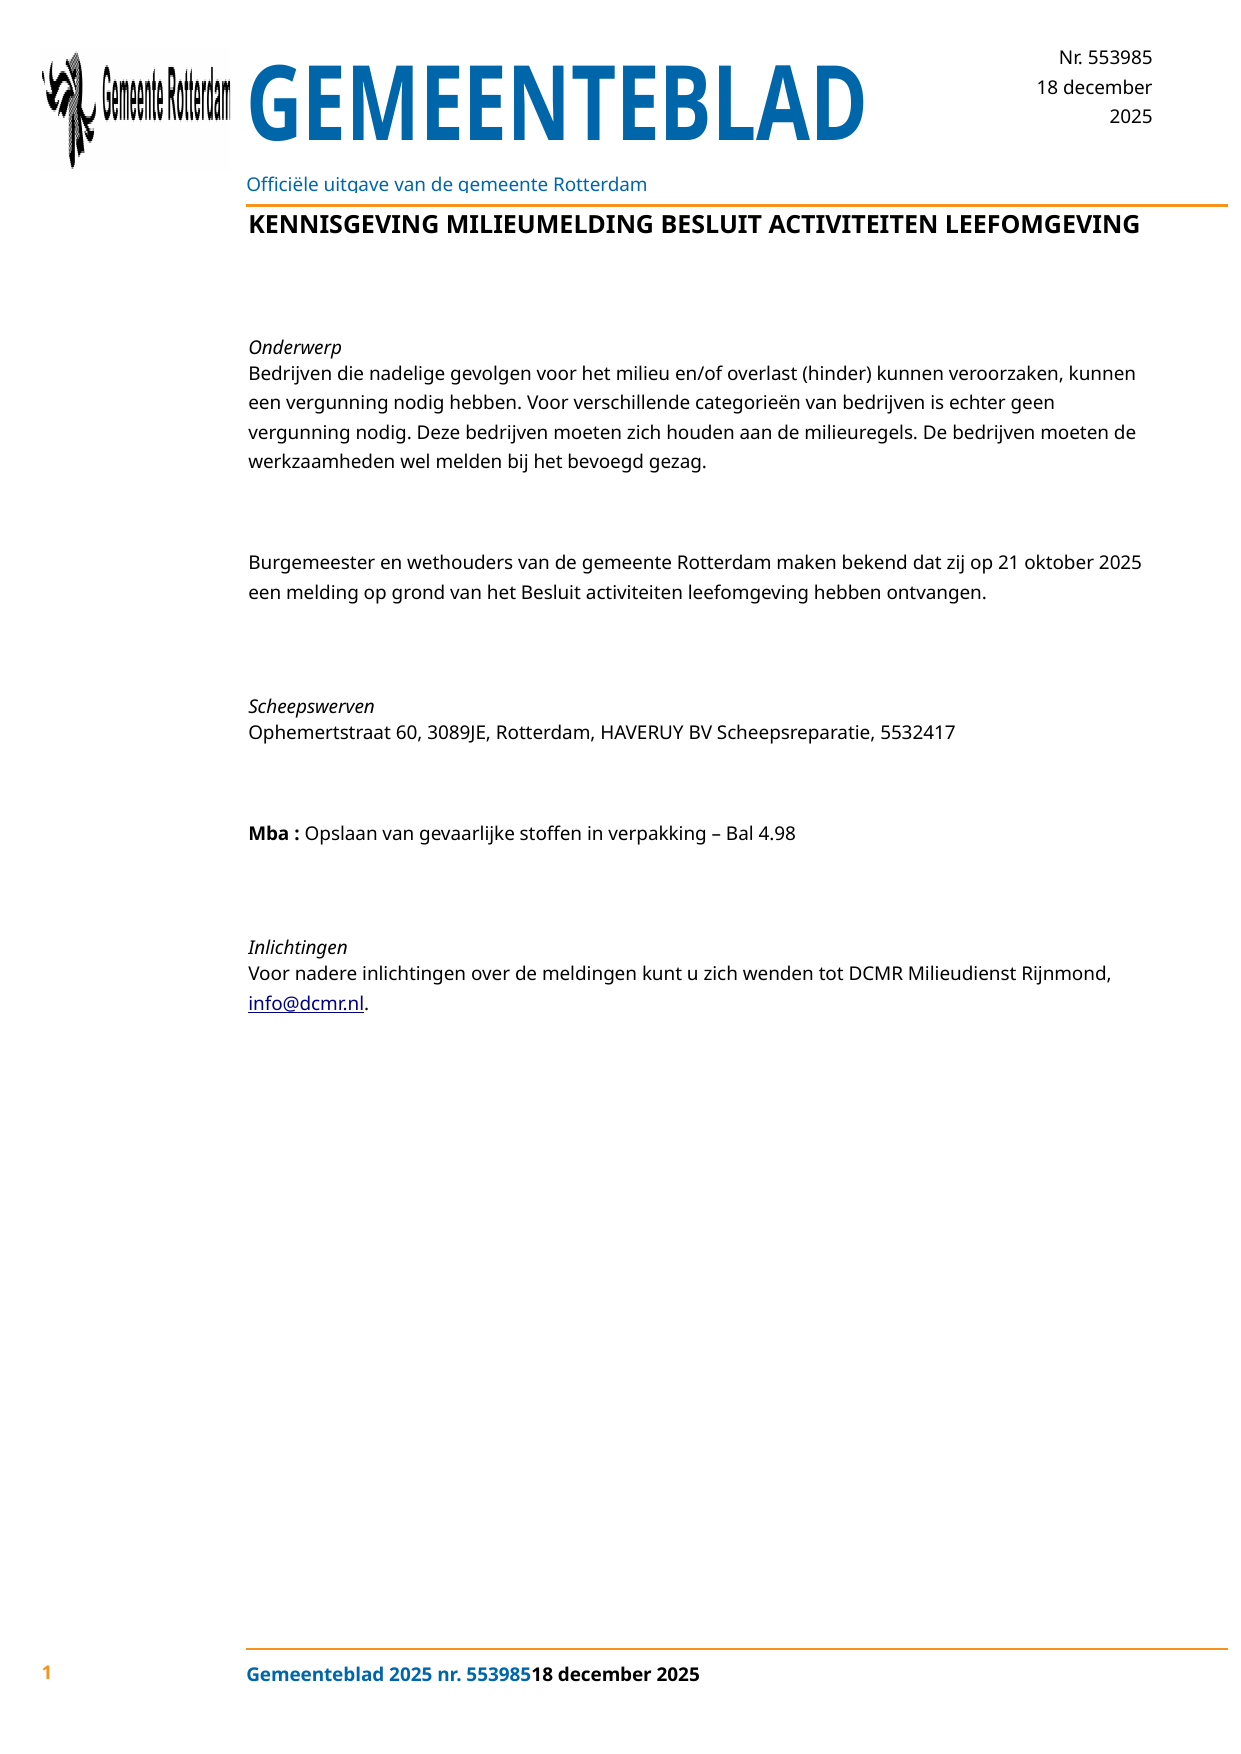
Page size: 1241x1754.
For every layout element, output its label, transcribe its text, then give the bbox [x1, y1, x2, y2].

text Onderwerp [248, 334, 1152, 360]
text Scheepswerven [248, 693, 1152, 719]
picture [41, 47, 231, 172]
text Mba : Opslaan van gevaarlijke stoffen in verpakking – Bal 4.98 [248, 820, 1152, 846]
text Ophemertstraat 60, 3089JE, Rotterdam, HAVERUY BV Scheepsreparatie, 5532417 [248, 719, 1152, 745]
text Inlichtingen [248, 934, 1152, 960]
text Burgemeester en wethouders van de gemeente Rotterdam maken bekend dat zij op 21 oktober 2025 een melding op grond van het Besluit activiteiten leefomgeving hebben ontvangen. [248, 549, 1152, 605]
text Bedrijven die nadelige gevolgen voor het milieu en/of overlast (hinder) kunnen veroorzaken, kunnen een vergunning nodig hebben. Voor verschillende categorieën van bedrijven is echter geen vergunning nodig. Deze bedrijven moeten zich houden aan de milieuregels. De bedrijven moeten de werkzaamheden wel melden bij het bevoegd gezag. [248, 360, 1152, 474]
text KENNISGEVING MILIEUMELDING BESLUIT ACTIVITEITEN LEEFOMGEVING [248, 207, 1152, 241]
text Voor nadere inlichtingen over de meldingen kunt u zich wenden tot DCMR Milieudienst Rijnmond, info@dcmr.nl. [248, 960, 1152, 1016]
